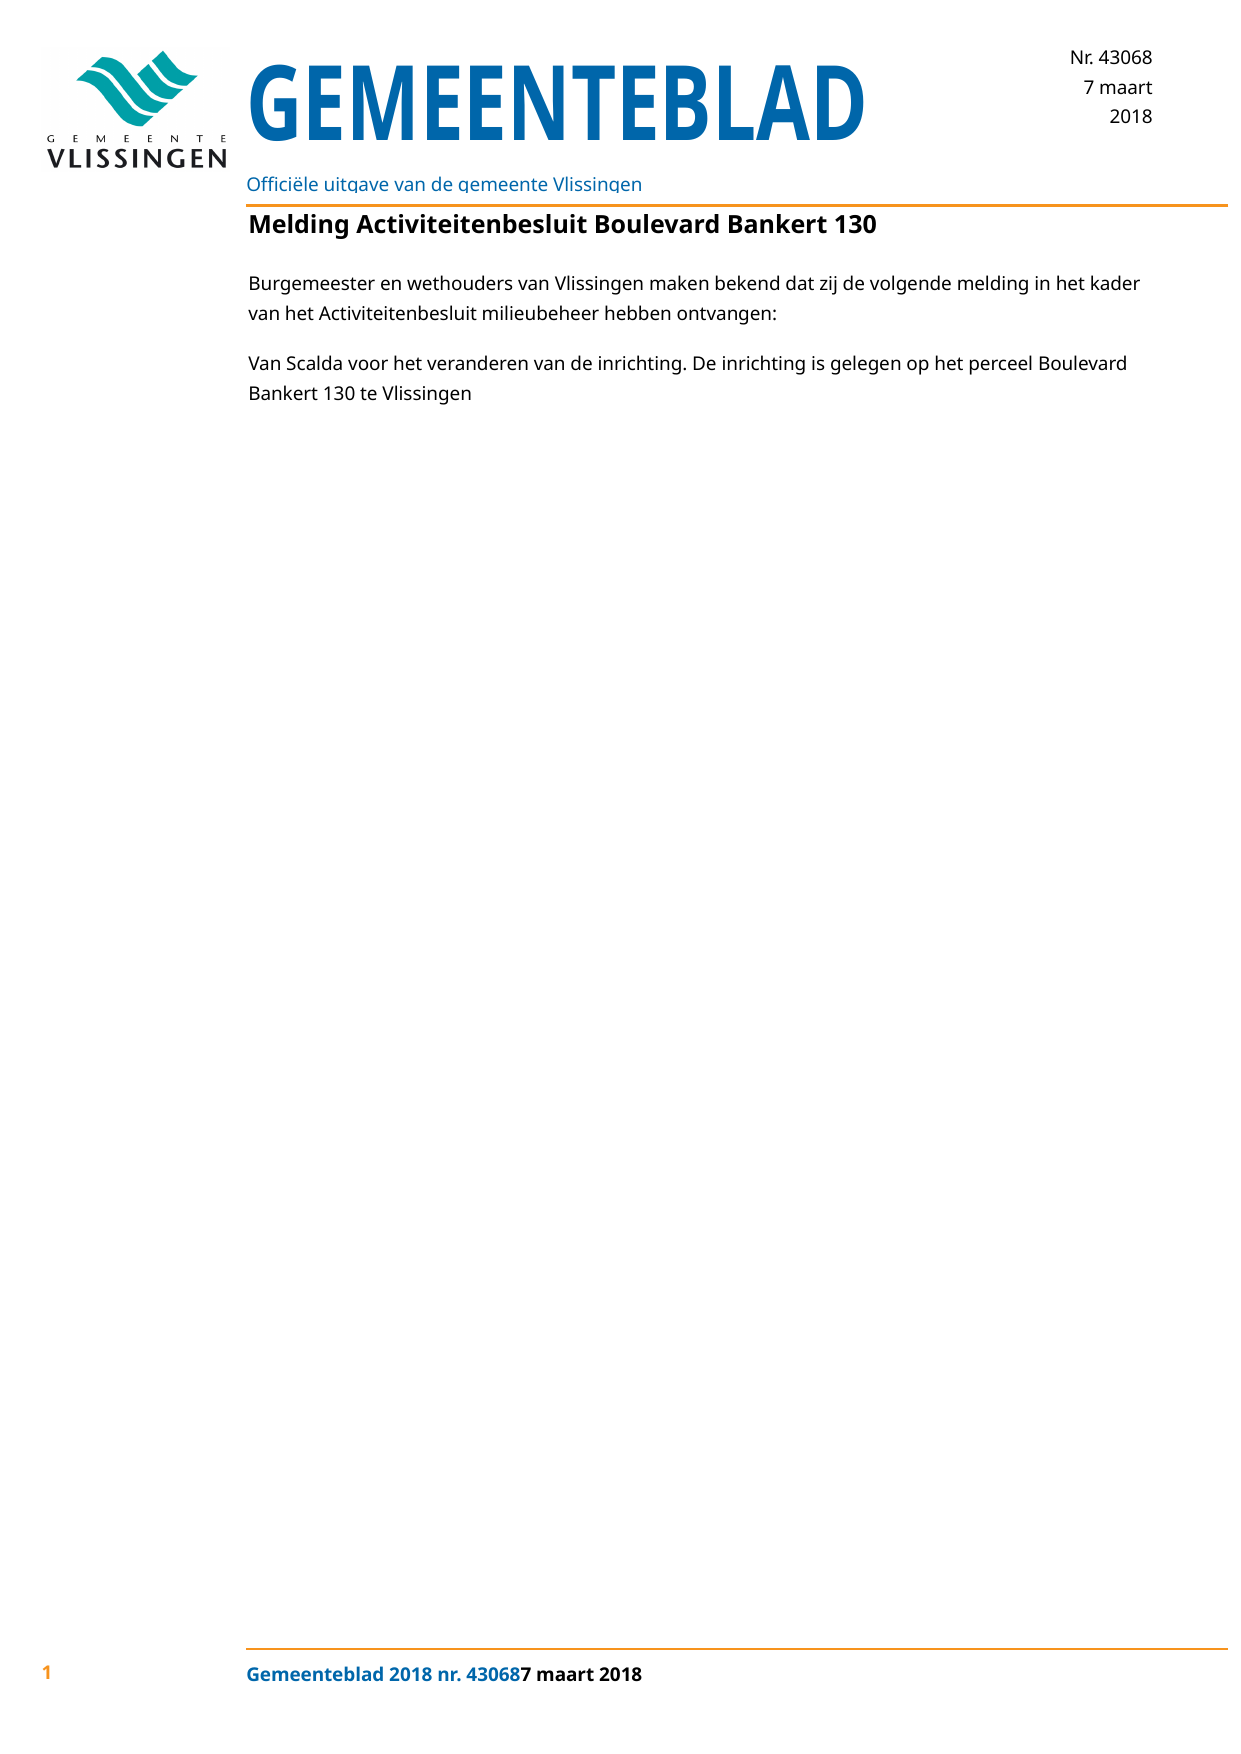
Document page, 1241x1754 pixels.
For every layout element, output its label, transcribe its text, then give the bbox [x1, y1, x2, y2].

text Van Scalda voor het veranderen van de inrichting. De inrichting is gelegen op het perceel Boulevard Bankert 130 te Vlissingen [248, 350, 1152, 406]
picture [41, 47, 231, 172]
text Melding Activiteitenbesluit Boulevard Bankert 130 [248, 207, 1152, 241]
text Burgemeester en wethouders van Vlissingen maken bekend dat zij de volgende melding in het kader van het Activiteitenbesluit milieubeheer hebben ontvangen: [248, 270, 1152, 326]
